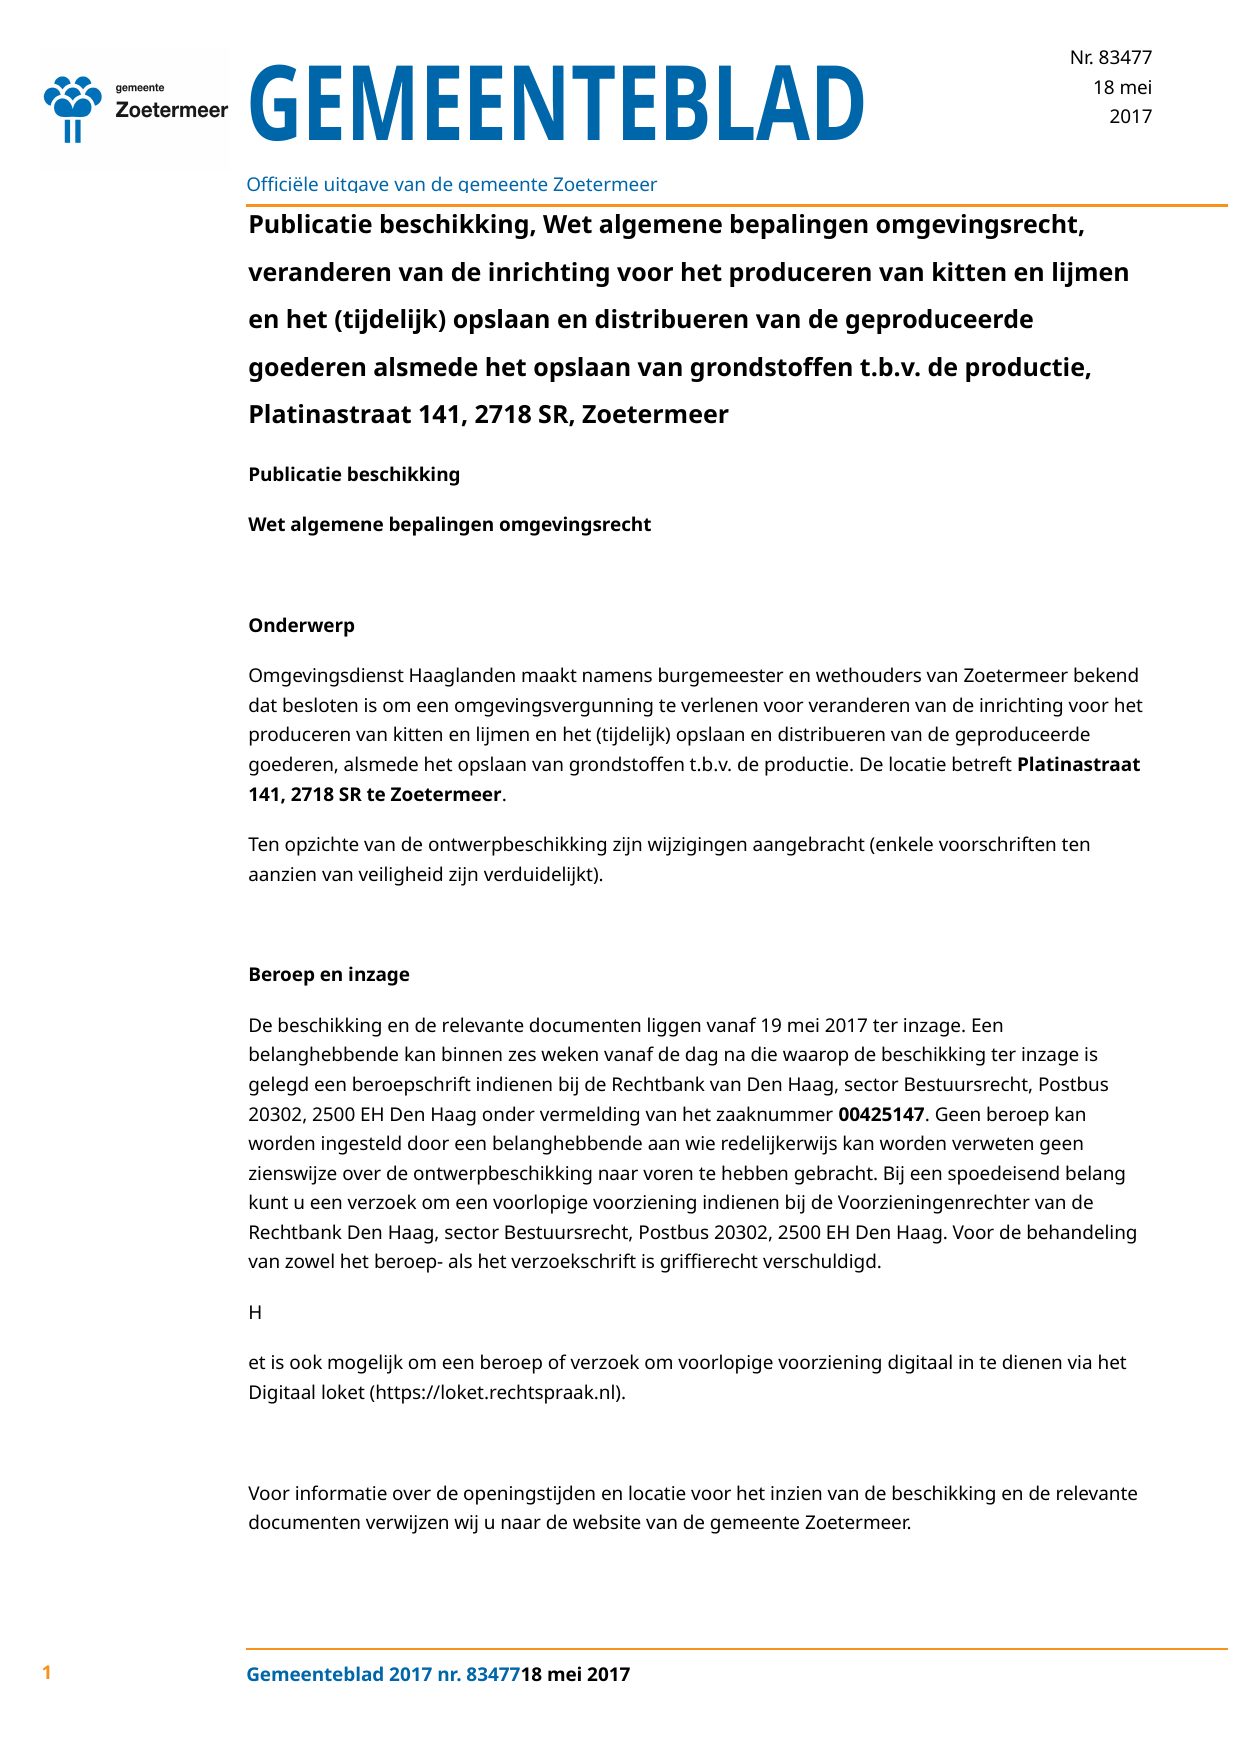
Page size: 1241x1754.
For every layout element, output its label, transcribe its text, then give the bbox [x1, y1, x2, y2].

text De beschikking en de relevante documenten liggen vanaf 19 mei 2017 ter inzage. Een belanghebbende kan binnen zes weken vanaf de dag na die waarop de beschikking ter inzage is gelegd een beroepschrift indienen bij de Rechtbank van Den Haag, sector Bestuursrecht, Postbus 20302, 2500 EH Den Haag onder vermelding van het zaaknummer 00425147. Geen beroep kan worden ingesteld door een belanghebbende aan wie redelijkerwijs kan worden verweten geen zienswijze over de ontwerpbeschikking naar voren te hebben gebracht. Bij een spoedeisend belang kunt u een verzoek om een voorlopige voorziening indienen bij de Voorzieningenrechter van de Rechtbank Den Haag, sector Bestuursrecht, Postbus 20302, 2500 EH Den Haag. Voor de behandeling van zowel het beroep- als het verzoekschrift is griffierecht verschuldigd. [248, 1012, 1152, 1274]
text Omgevingsdienst Haaglanden maakt namens burgemeester en wethouders van Zoetermeer bekend dat besloten is om een omgevingsvergunning te verlenen voor veranderen van de inrichting voor het produceren van kitten en lijmen en het (tijdelijk) opslaan en distribueren van de geproduceerde goederen, alsmede het opslaan van grondstoffen t.b.v. de productie. De locatie betreft Platinastraat 141, 2718 SR te Zoetermeer. [248, 662, 1152, 806]
text Beroep en inzage [248, 962, 1152, 987]
text Voor informatie over de openingstijden en locatie voor het inzien van de beschikking en de relevante documenten verwijzen wij u naar de website van de gemeente Zoetermeer. [248, 1480, 1152, 1535]
picture [41, 47, 231, 172]
text Publicatie beschikking, Wet algemene bepalingen omgevingsrecht, veranderen van de inrichting voor het produceren van kitten en lijmen en het (tijdelijk) opslaan en distribueren van de geproduceerde goederen alsmede het opslaan van grondstoffen t.b.v. de productie, Platinastraat 141, 2718 SR, Zoetermeer [248, 207, 1152, 431]
text Onderwerp [248, 612, 1152, 638]
text et is ook mogelijk om een beroep of verzoek om voorlopige voorziening digitaal in te dienen via het Digitaal loket (https://loket.rechtspraak.nl). [248, 1349, 1152, 1405]
text Wet algemene bepalingen omgevingsrecht [248, 511, 1152, 537]
text Ten opzichte van de ontwerpbeschikking zijn wijzigingen aangebracht (enkele voorschriften ten aanzien van veiligheid zijn verduidelijkt). [248, 831, 1152, 886]
text Publicatie beschikking [248, 461, 1152, 486]
text H [248, 1299, 1152, 1325]
